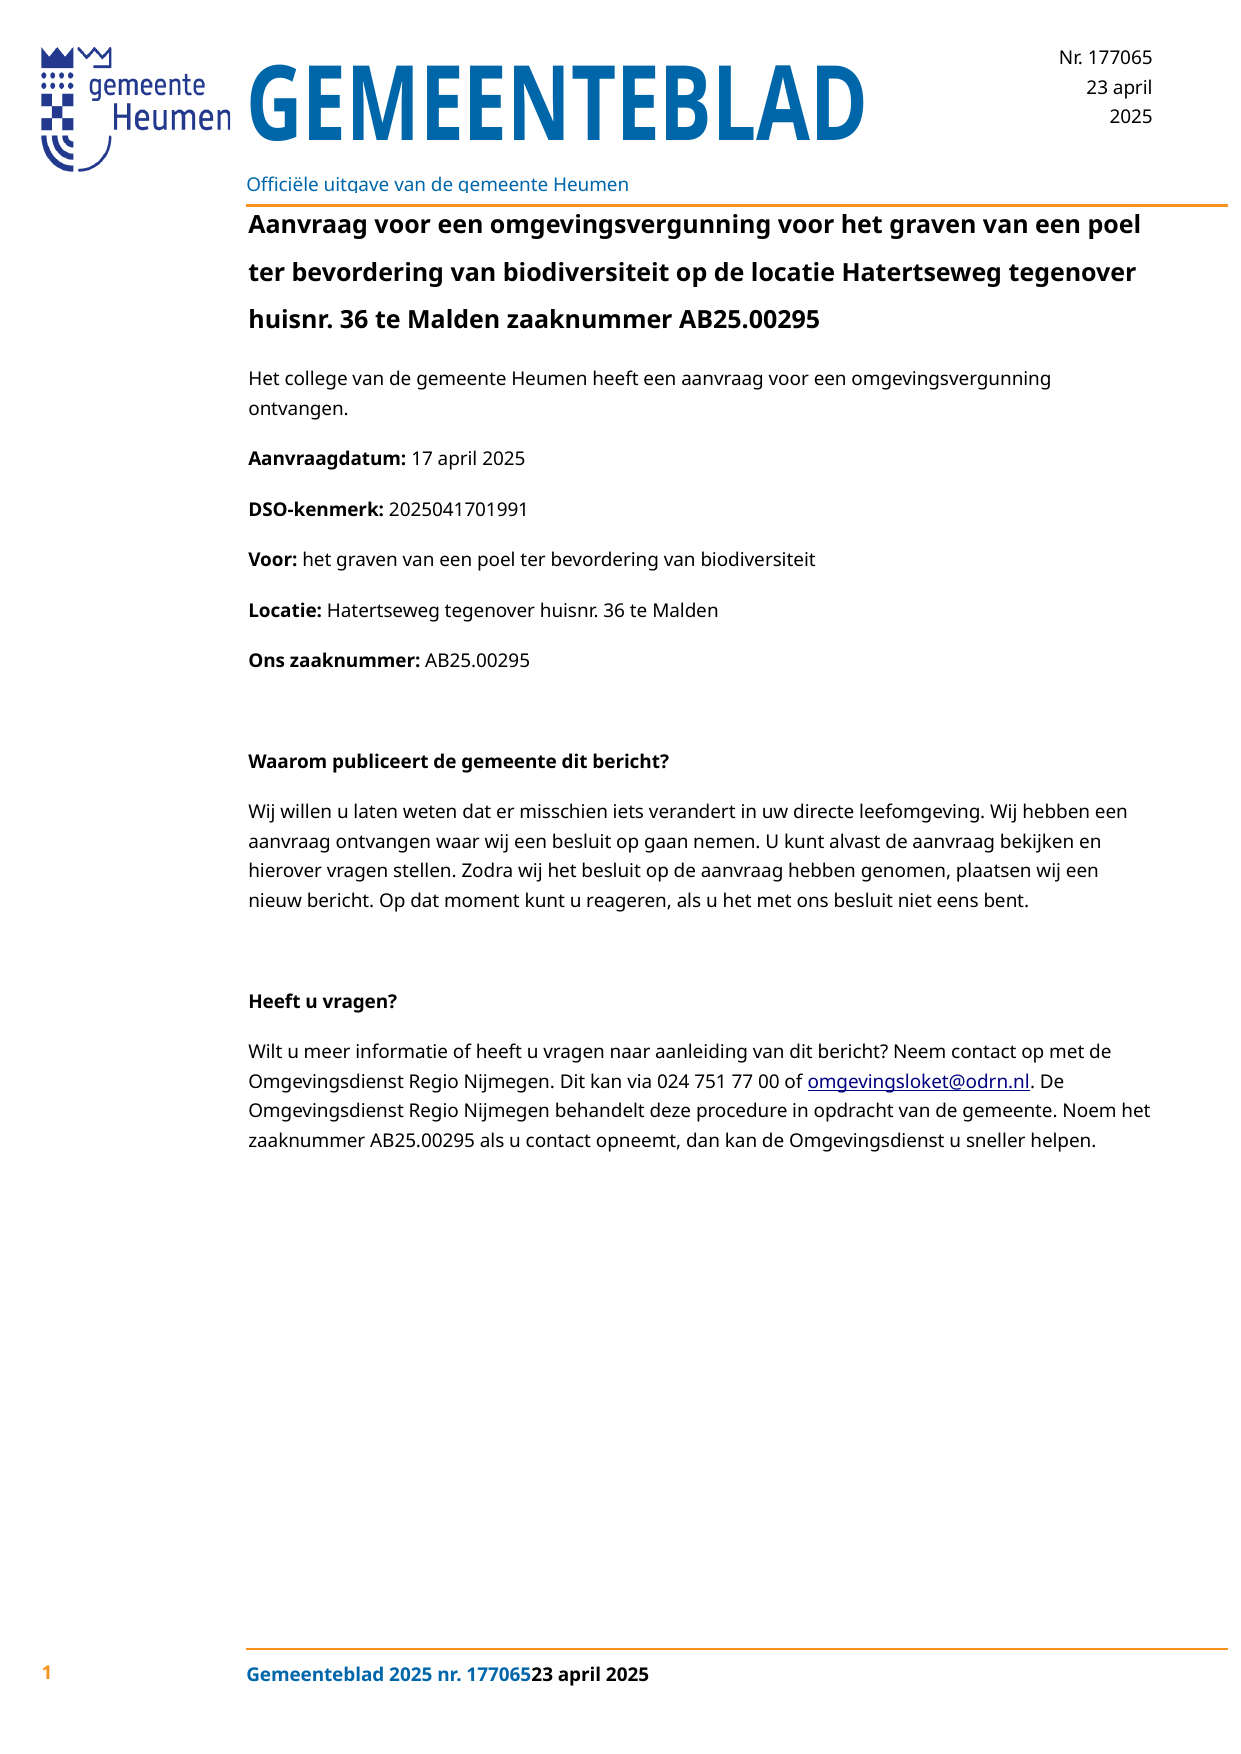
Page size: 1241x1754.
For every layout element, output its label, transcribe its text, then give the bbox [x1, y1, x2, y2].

text Wilt u meer informatie of heeft u vragen naar aanleiding van dit bericht? Neem contact op met de Omgevingsdienst Regio Nijmegen. Dit kan via 024 751 77 00 of omgevingsloket@odrn.nl. De Omgevingsdienst Regio Nijmegen behandelt deze procedure in opdracht van de gemeente. Noem het zaaknummer AB25.00295 als u contact opneemt, dan kan de Omgevingsdienst u sneller helpen. [248, 1038, 1152, 1153]
text Waarom publiceert de gemeente dit bericht? [248, 748, 1152, 774]
text Heeft u vragen? [248, 988, 1152, 1014]
text DSO-kenmerk: 2025041701991 [248, 496, 1152, 522]
text Het college van de gemeente Heumen heeft een aanvraag voor een omgevingsvergunning ontvangen. [248, 366, 1152, 421]
text Aanvraag voor een omgevingsvergunning voor het graven van een poel ter bevordering van biodiversiteit op de locatie Hatertseweg tegenover huisnr. 36 te Malden zaaknummer AB25.00295 [248, 207, 1152, 336]
text Wij willen u laten weten dat er misschien iets verandert in uw directe leefomgeving. Wij hebben een aanvraag ontvangen waar wij een besluit op gaan nemen. U kunt alvast de aanvraag bekijken en hierover vragen stellen. Zodra wij het besluit op de aanvraag hebben genomen, plaatsen wij een nieuw bericht. Op dat moment kunt u reageren, als u het met ons besluit niet eens bent. [248, 798, 1152, 913]
text Ons zaaknummer: AB25.00295 [248, 647, 1152, 673]
text Locatie: Hatertseweg tegenover huisnr. 36 te Malden [248, 597, 1152, 622]
text Voor: het graven van een poel ter bevordering van biodiversiteit [248, 546, 1152, 572]
text Aanvraagdatum: 17 april 2025 [248, 446, 1152, 471]
picture [41, 47, 231, 172]
